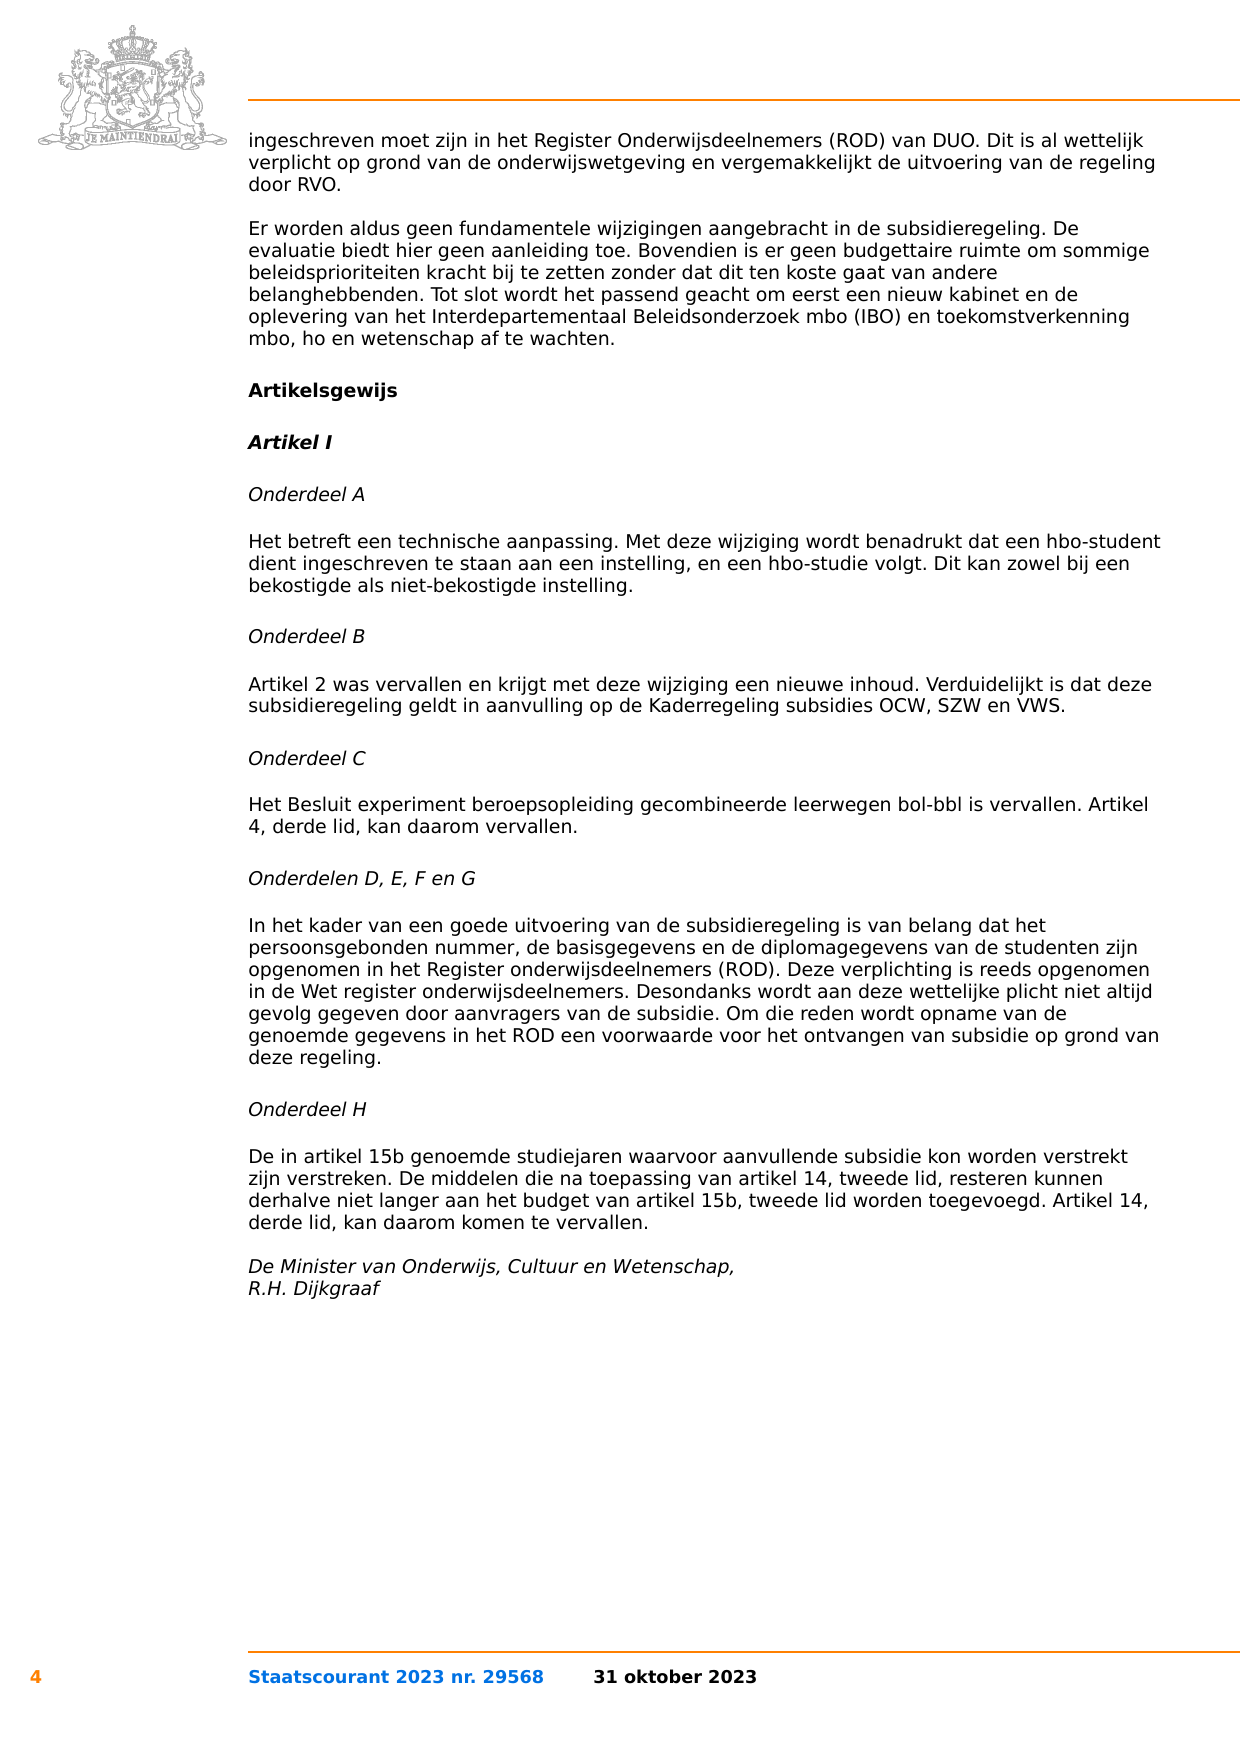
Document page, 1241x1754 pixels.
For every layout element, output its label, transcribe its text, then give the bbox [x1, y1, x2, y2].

picture [38, 25, 227, 150]
subtitle Artikel I [248, 432, 1163, 453]
subtitle Onderdeel A [248, 483, 1163, 506]
text De Minister van Onderwijs, Cultuur en Wetenschap, R.H. Dijkgraaf [248, 1256, 1163, 1300]
text ingeschreven moet zijn in het Register Onderwijsdeelnemers (ROD) van DUO. Dit is al wettelijk verplicht op grond van de onderwijswetgeving en vergemakkelijkt de uitvoering van de regeling door RVO. [248, 130, 1163, 196]
text De in artikel 15b genoemde studiejaren waarvoor aanvullende subsidie kon worden verstrekt zijn verstreken. De middelen die na toepassing van artikel 14, tweede lid, resteren kunnen derhalve niet langer aan het budget van artikel 15b, tweede lid worden toegevoegd. Artikel 14, derde lid, kan daarom komen te vervallen. [248, 1146, 1163, 1234]
text Er worden aldus geen fundamentele wijzigingen aangebracht in de subsidieregeling. De evaluatie biedt hier geen aanleiding toe. Bovendien is er geen budgettaire ruimte om sommige beleidsprioriteiten kracht bij te zetten zonder dat dit ten koste gaat van andere belanghebbenden. Tot slot wordt het passend geacht om eerst een nieuw kabinet en de oplevering van het Interdepartementaal Beleidsonderzoek mbo (IBO) en toekomstverkenning mbo, ho en wetenschap af te wachten. [248, 218, 1163, 349]
text In het kader van een goede uitvoering van de subsidieregeling is van belang dat het persoonsgebonden nummer, de basisgegevens en de diplomagegevens van de studenten zijn opgenomen in het Register onderwijsdeelnemers (ROD). Deze verplichting is reeds opgenomen in de Wet register onderwijsdeelnemers. Desondanks wordt aan deze wettelijke plicht niet altijd gevolg gegeven door aanvragers van de subsidie. Om die reden wordt opname van de genoemde gegevens in het ROD een voorwaarde voor het ontvangen van subsidie op grond van deze regeling. [248, 915, 1163, 1069]
text Artikel 2 was vervallen en krijgt met deze wijziging een nieuwe inhoud. Verduidelijkt is dat deze subsidieregeling geldt in aanvulling op de Kaderregeling subsidies OCW, SZW en VWS. [248, 673, 1163, 717]
subtitle Onderdeel H [248, 1099, 1163, 1121]
text Het Besluit experiment beroepsopleiding gecombineerde leerwegen bol-bbl is vervallen. Artikel 4, derde lid, kan daarom vervallen. [248, 794, 1163, 838]
subtitle Artikelsgewijs [248, 379, 1163, 402]
subtitle Onderdeel B [248, 626, 1163, 648]
text Het betreft een technische aanpassing. Met deze wijziging wordt benadrukt dat een hbo-student dient ingeschreven te staan aan een instelling, en een hbo-studie volgt. Dit kan zowel bij een bekostigde als niet-bekostigde instelling. [248, 531, 1163, 596]
subtitle Onderdelen D, E, F en G [248, 868, 1163, 890]
subtitle Onderdeel C [248, 747, 1163, 769]
